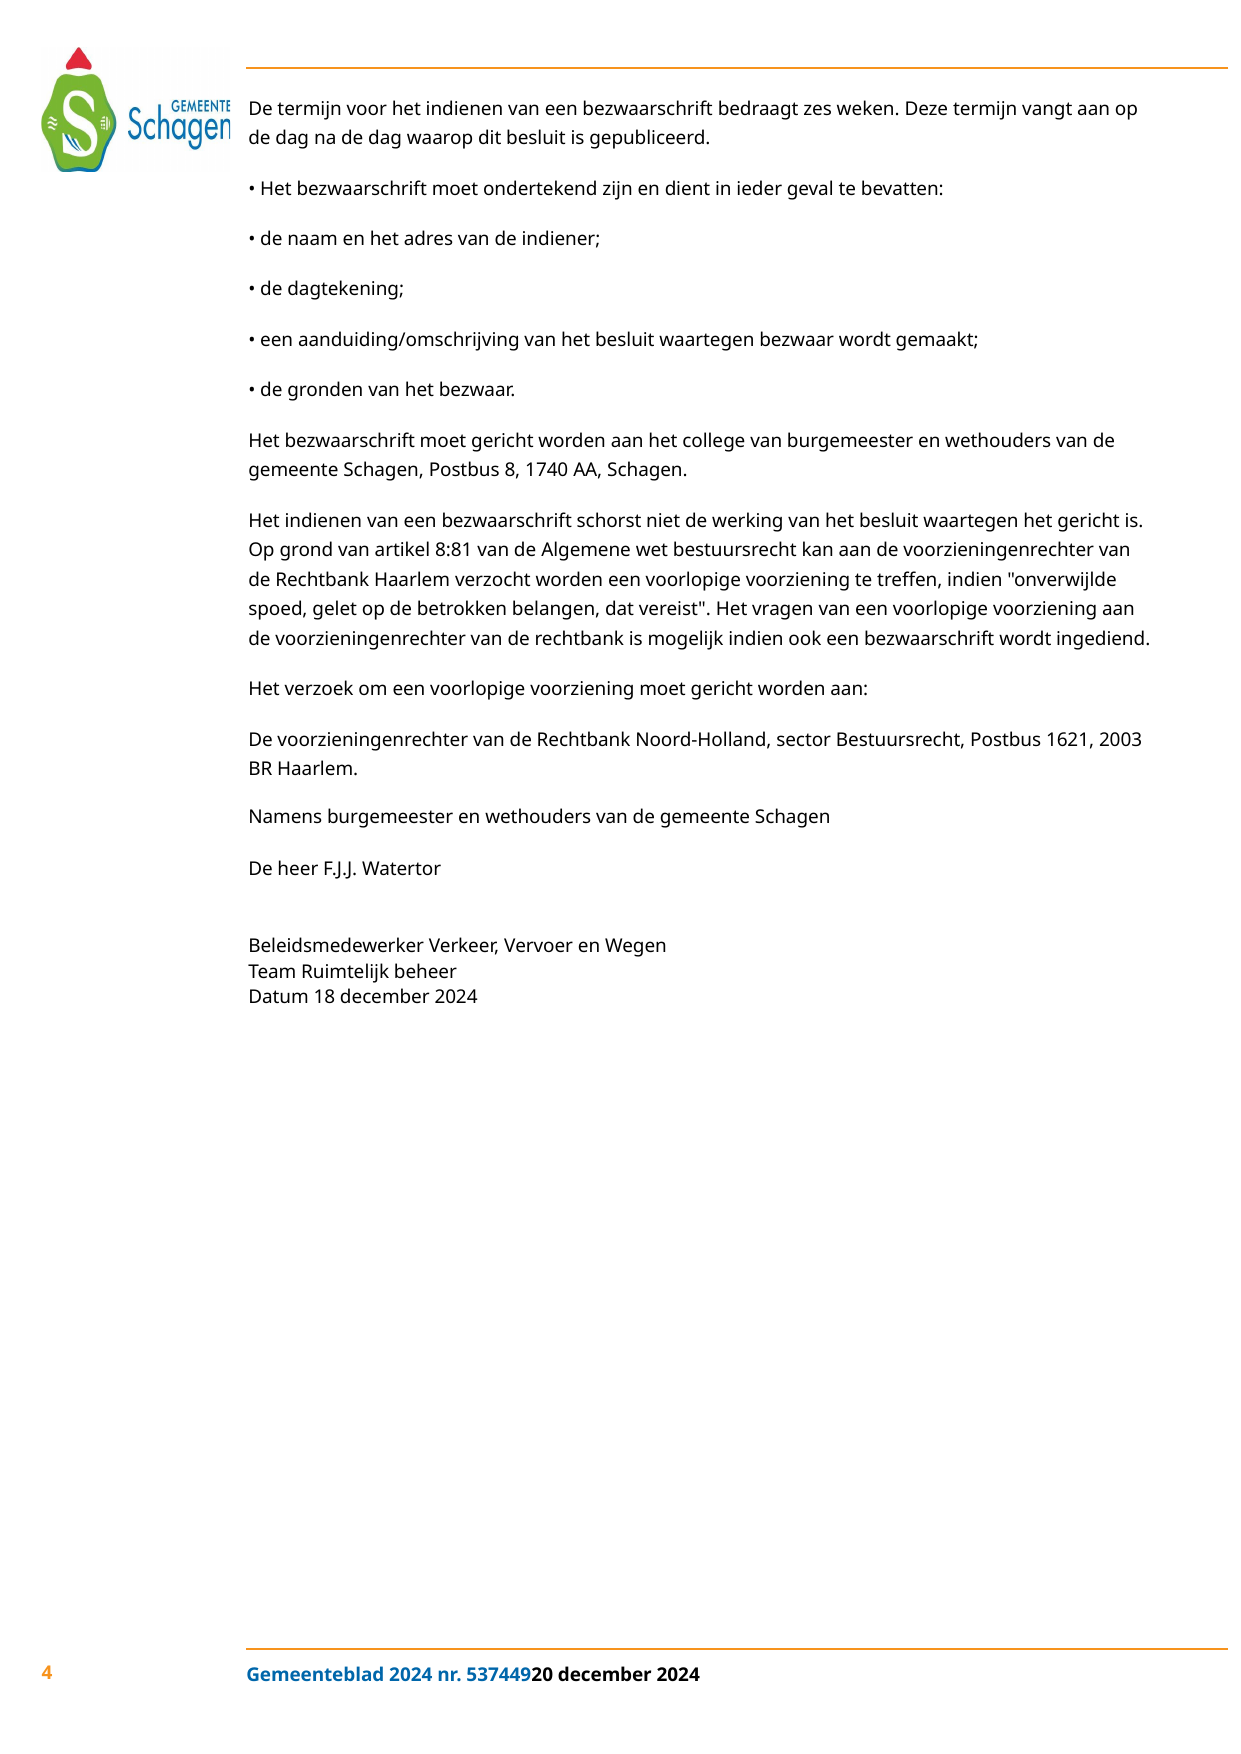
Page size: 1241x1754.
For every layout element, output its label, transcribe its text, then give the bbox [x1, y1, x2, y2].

text • de naam en het adres van de indiener; [248, 225, 1152, 251]
text De termijn voor het indienen van een bezwaarschrift bedraagt zes weken. Deze termijn vangt aan op de dag na de dag waarop dit besluit is gepubliceerd. [248, 95, 1152, 150]
text Namens burgemeester en wethouders van de gemeente Schagen [248, 803, 1152, 829]
text Datum 18 december 2024 [248, 983, 1152, 1009]
text De heer F.J.J. Watertor [248, 855, 1152, 881]
text Het verzoek om een voorlopige voorziening moet gericht worden aan: [248, 676, 1152, 701]
text Team Ruimtelijk beheer [248, 958, 1152, 983]
text De voorzieningenrechter van de Rechtbank Noord-Holland, sector Bestuursrecht, Postbus 1621, 2003 BR Haarlem. [248, 726, 1152, 781]
picture [41, 47, 231, 172]
text Beleidsmedewerker Verkeer, Vervoer en Wegen [248, 932, 1152, 958]
text • de dagtekening; [248, 276, 1152, 301]
text Het indienen van een bezwaarschrift schorst niet de werking van het besluit waartegen het gericht is. Op grond van artikel 8:81 van de Algemene wet bestuursrecht kan aan de voorzieningenrechter van de Rechtbank Haarlem verzocht worden een voorlopige voorziening te treffen, indien "onverwijlde spoed, gelet op de betrokken belangen, dat vereist". Het vragen van een voorlopige voorziening aan de voorzieningenrechter van de rechtbank is mogelijk indien ook een bezwaarschrift wordt ingediend. [248, 507, 1152, 651]
text • een aanduiding/omschrijving van het besluit waartegen bezwaar wordt gemaakt; [248, 326, 1152, 352]
text • de gronden van het bezwaar. [248, 376, 1152, 402]
text • Het bezwaarschrift moet ondertekend zijn en dient in ieder geval te bevatten: [248, 175, 1152, 201]
text Het bezwaarschrift moet gericht worden aan het college van burgemeester en wethouders van de gemeente Schagen, Postbus 8, 1740 AA, Schagen. [248, 427, 1152, 482]
